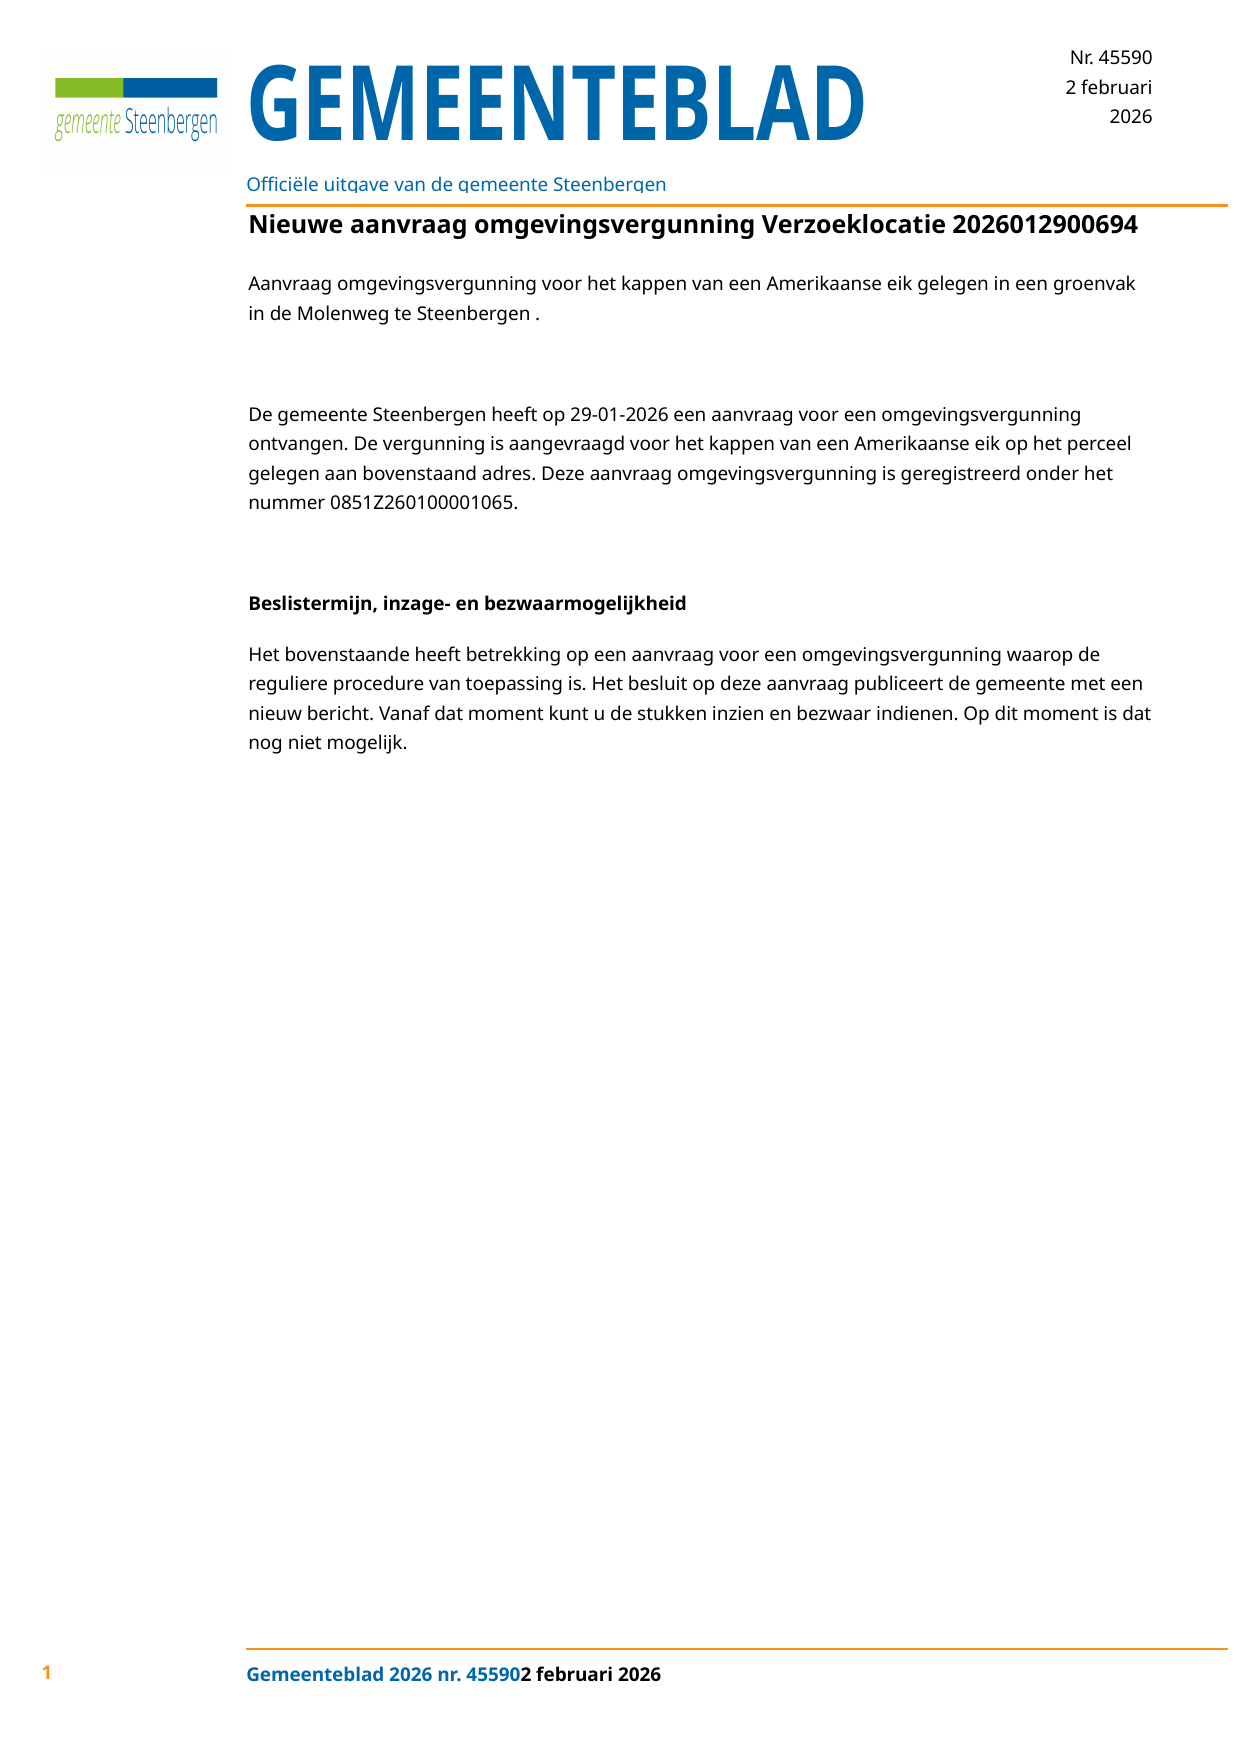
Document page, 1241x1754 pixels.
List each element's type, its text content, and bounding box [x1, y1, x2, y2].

text De gemeente Steenbergen heeft op 29-01-2026 een aanvraag voor een omgevingsvergunning ontvangen. De vergunning is aangevraagd voor het kappen van een Amerikaanse eik op het perceel gelegen aan bovenstaand adres. Deze aanvraag omgevingsvergunning is geregistreerd onder het nummer 0851Z260100001065. [248, 401, 1152, 515]
picture [41, 47, 231, 172]
text Beslistermijn, inzage- en bezwaarmogelijkheid [248, 590, 1152, 616]
text Nieuwe aanvraag omgevingsvergunning Verzoeklocatie 2026012900694 [248, 207, 1152, 241]
text Het bovenstaande heeft betrekking op een aanvraag voor een omgevingsvergunning waarop de reguliere procedure van toepassing is. Het besluit op deze aanvraag publiceert de gemeente met een nieuw bericht. Vanaf dat moment kunt u de stukken inzien en bezwaar indienen. Op dit moment is dat nog niet mogelijk. [248, 641, 1152, 755]
text Aanvraag omgevingsvergunning voor het kappen van een Amerikaanse eik gelegen in een groenvak in de Molenweg te Steenbergen . [248, 270, 1152, 326]
